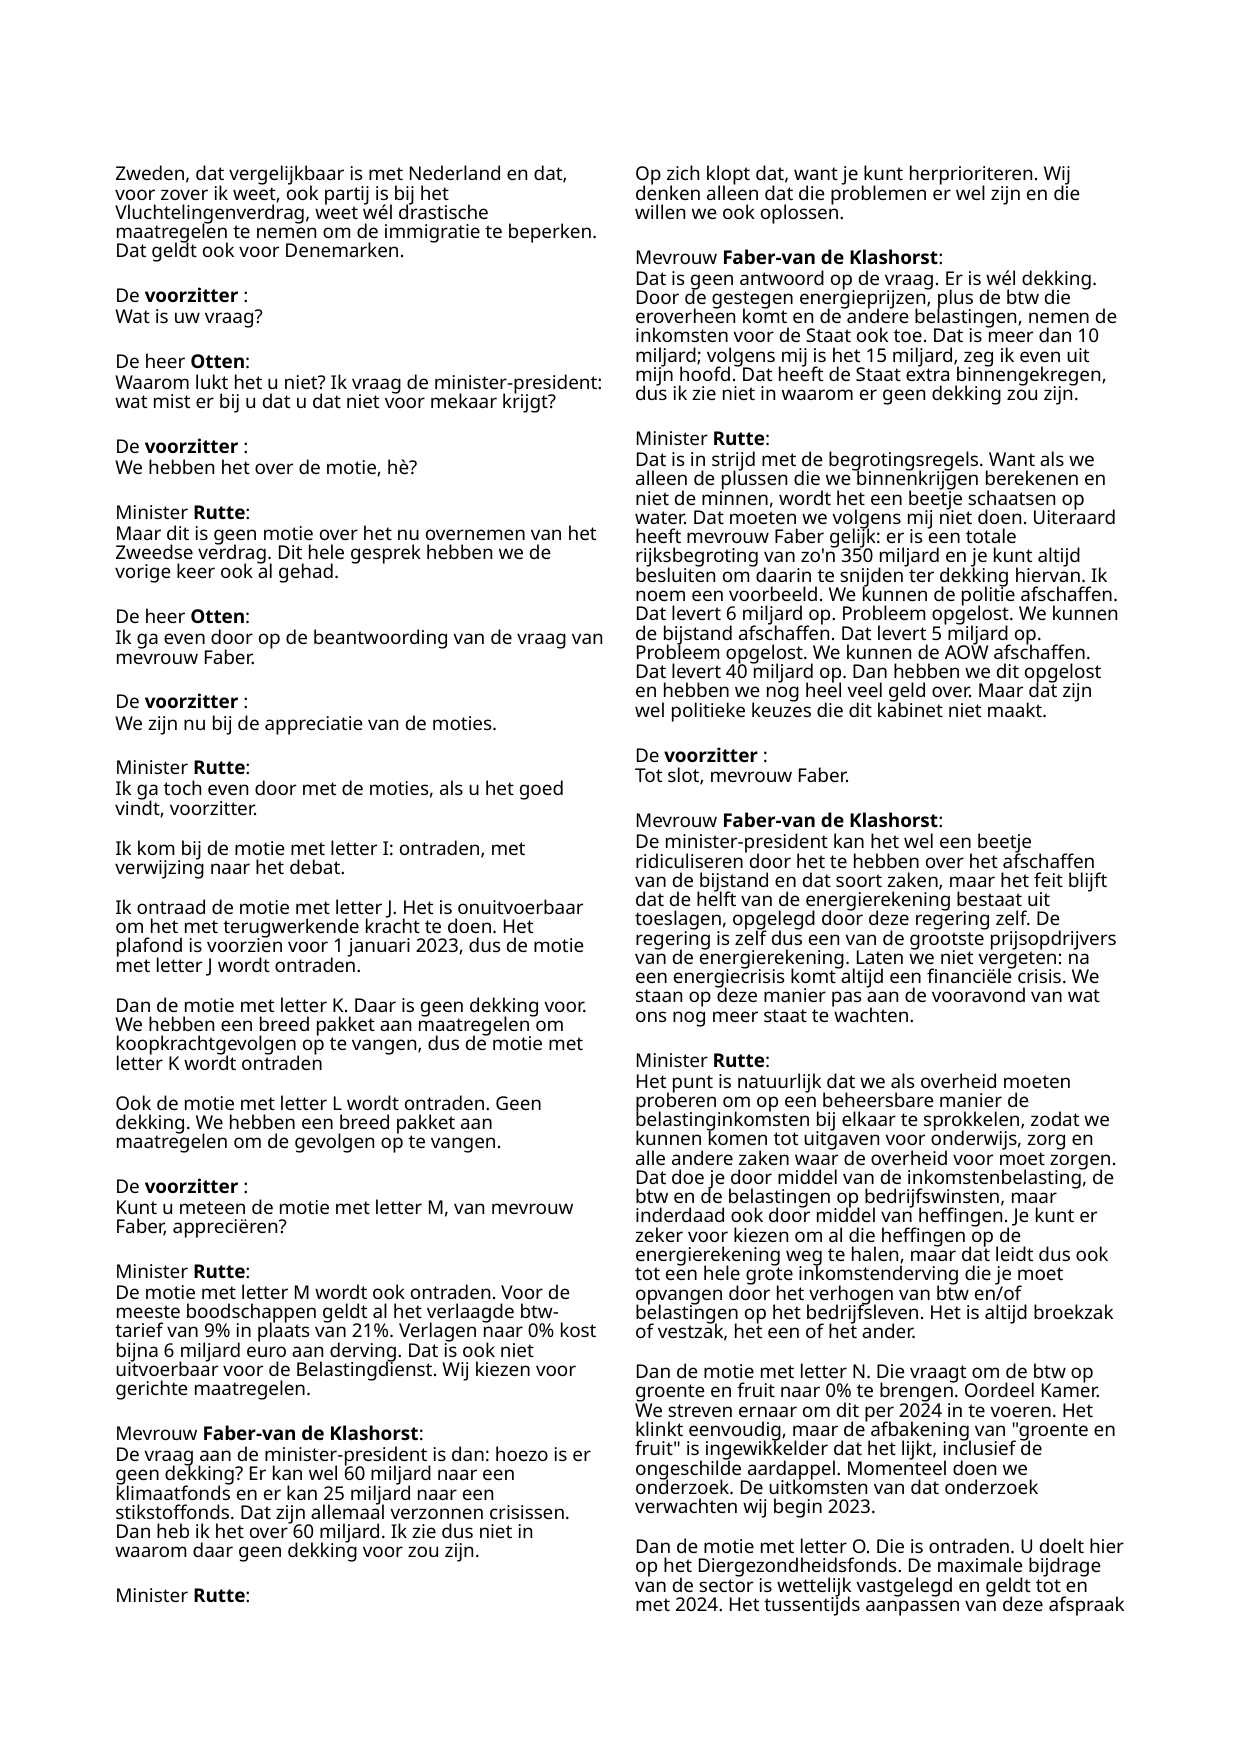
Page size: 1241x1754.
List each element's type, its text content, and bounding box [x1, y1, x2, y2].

text Minister Rutte: [115, 499, 605, 525]
text Zweden, dat vergelijkbaar is met Nederland en dat, voor zover ik weet, ook partij is bij het Vluchtelingenverdrag, weet wél drastische maatregelen te nemen om de immigratie te beperken. Dat geldt ook voor Denemarken. [115, 165, 605, 262]
text Dan de motie met letter O. Die is ontraden. U doelt hier op het Diergezondheidsfonds. De maximale bijdrage van de sector is wettelijk vastgelegd en geldt tot en met 2024. Het tussentijds aanpassen van deze afspraak [635, 1538, 1125, 1615]
text Tot slot, mevrouw Faber. [635, 767, 1125, 787]
text De voorzitter : [115, 282, 605, 308]
text We hebben het over de motie, hè? [115, 459, 605, 478]
text Dan de motie met letter K. Daar is geen dekking voor. We hebben een breed pakket aan maatregelen om koopkrachtgevolgen op te vangen, dus de motie met letter K wordt ontraden [115, 997, 605, 1074]
text Minister Rutte: [115, 1258, 605, 1284]
text Wat is uw vraag? [115, 308, 605, 327]
text Ook de motie met letter L wordt ontraden. Geen dekking. We hebben een breed pakket aan maatregelen om de gevolgen op te vangen. [115, 1094, 605, 1152]
text Dat is in strijd met de begrotingsregels. Want als we alleen de plussen die we binnenkrijgen berekenen en niet de minnen, wordt het een beetje schaatsen op water. Dat moeten we volgens mij niet doen. Uiteraard heeft mevrouw Faber gelijk: er is een totale rijksbegroting van zo'n 350 miljard en je kunt altijd besluiten om daarin te snijden ter dekking hiervan. Ik noem een voorbeeld. We kunnen de politie afschaffen. Dat levert 6 miljard op. Probleem opgelost. We kunnen de bijstand afschaffen. Dat levert 5 miljard op. Probleem opgelost. We kunnen de AOW afschaffen. Dat levert 40 miljard op. Dan hebben we dit opgelost en hebben we nog heel veel geld over. Maar dat zijn wel politieke keuzes die dit kabinet niet maakt. [635, 451, 1125, 721]
text Minister Rutte: [115, 754, 605, 780]
text De vraag aan de minister-president is dan: hoezo is er geen dekking? Er kan wel 60 miljard naar een klimaatfonds en er kan 25 miljard naar een stikstoffonds. Dat zijn allemaal verzonnen crisissen. Dan heb ik het over 60 miljard. Ik zie dus niet in waarom daar geen dekking voor zou zijn. [115, 1446, 605, 1562]
text De heer Otten: [115, 604, 605, 629]
text Mevrouw Faber-van de Klashorst: [115, 1420, 605, 1446]
text Mevrouw Faber-van de Klashorst: [635, 244, 1125, 270]
text De voorzitter : [635, 742, 1125, 767]
text Ik kom bij de motie met letter I: ontraden, met verwijzing naar het debat. [115, 839, 605, 878]
text Ik ga even door op de beantwoording van de vraag van mevrouw Faber. [115, 629, 605, 668]
text Ik ga toch even door met de moties, als u het goed vindt, voorzitter. [115, 780, 605, 819]
text Op zich klopt dat, want je kunt herprioriteren. Wij denken alleen dat die problemen er wel zijn en die willen we ook oplossen. [635, 165, 1125, 223]
text Dan de motie met letter N. Die vraagt om de btw op groente en fruit naar 0% te brengen. Oordeel Kamer. We streven ernaar om dit per 2024 in te voeren. Het klinkt eenvoudig, maar de afbakening van "groente en fruit" is ingewikkelder dat het lijkt, inclusief de ongeschilde aardappel. Momenteel doen we onderzoek. De uitkomsten van dat onderzoek verwachten wij begin 2023. [635, 1363, 1125, 1517]
text Het punt is natuurlijk dat we als overheid moeten proberen om op een beheersbare manier de belastinginkomsten bij elkaar te sprokkelen, zodat we kunnen komen tot uitgaven voor onderwijs, zorg en alle andere zaken waar de overheid voor moet zorgen. Dat doe je door middel van de inkomstenbelasting, de btw en de belastingen op bedrijfswinsten, maar inderdaad ook door middel van heffingen. Je kunt er zeker voor kiezen om al die heffingen op de energierekening weg te halen, maar dat leidt dus ook tot een hele grote inkomstenderving die je moet opvangen door het verhogen van btw en/of belastingen op het bedrijfsleven. Het is altijd broekzak of vestzak, het een of het ander. [635, 1073, 1125, 1342]
text We zijn nu bij de appreciatie van de moties. [115, 714, 605, 734]
text De voorzitter : [115, 1173, 605, 1199]
text Minister Rutte: [635, 1047, 1125, 1073]
text Dat is geen antwoord op de vraag. Er is wél dekking. Door de gestegen energieprijzen, plus de btw die eroverheen komt en de andere belastingen, nemen de inkomsten voor de Staat ook toe. Dat is meer dan 10 miljard; volgens mij is het 15 miljard, zeg ik even uit mijn hoofd. Dat heeft de Staat extra binnengekregen, dus ik zie niet in waarom er geen dekking zou zijn. [635, 270, 1125, 404]
text Ik ontraad de motie met letter J. Het is onuitvoerbaar om het met terugwerkende kracht te doen. Het plafond is voorzien voor 1 januari 2023, dus de motie met letter J wordt ontraden. [115, 899, 605, 976]
text De motie met letter M wordt ook ontraden. Voor de meeste boodschappen geldt al het verlaagde btw-tarief van 9% in plaats van 21%. Verlagen naar 0% kost bijna 6 miljard euro aan derving. Dat is ook niet uitvoerbaar voor de Belastingdienst. Wij kiezen voor gerichte maatregelen. [115, 1284, 605, 1399]
text Minister Rutte: [115, 1583, 605, 1608]
text De voorzitter : [115, 689, 605, 714]
text De voorzitter : [115, 433, 605, 459]
text Kunt u meteen de motie met letter M, van mevrouw Faber, appreciëren? [115, 1199, 605, 1237]
text De heer Otten: [115, 348, 605, 374]
text Maar dit is geen motie over het nu overnemen van het Zweedse verdrag. Dit hele gesprek hebben we de vorige keer ook al gehad. [115, 525, 605, 583]
text Mevrouw Faber-van de Klashorst: [635, 808, 1125, 833]
text De minister-president kan het wel een beetje ridiculiseren door het te hebben over het afschaffen van de bijstand en dat soort zaken, maar het feit blijft dat de helft van de energierekening bestaat uit toeslagen, opgelegd door deze regering zelf. De regering is zelf dus een van de grootste prijsopdrijvers van de energierekening. Laten we niet vergeten: na een energiecrisis komt altijd een financiële crisis. We staan op deze manier pas aan de vooravond van wat ons nog meer staat te wachten. [635, 833, 1125, 1026]
text Minister Rutte: [635, 425, 1125, 451]
text Waarom lukt het u niet? Ik vraag de minister-president: wat mist er bij u dat u dat niet voor mekaar krijgt? [115, 374, 605, 413]
